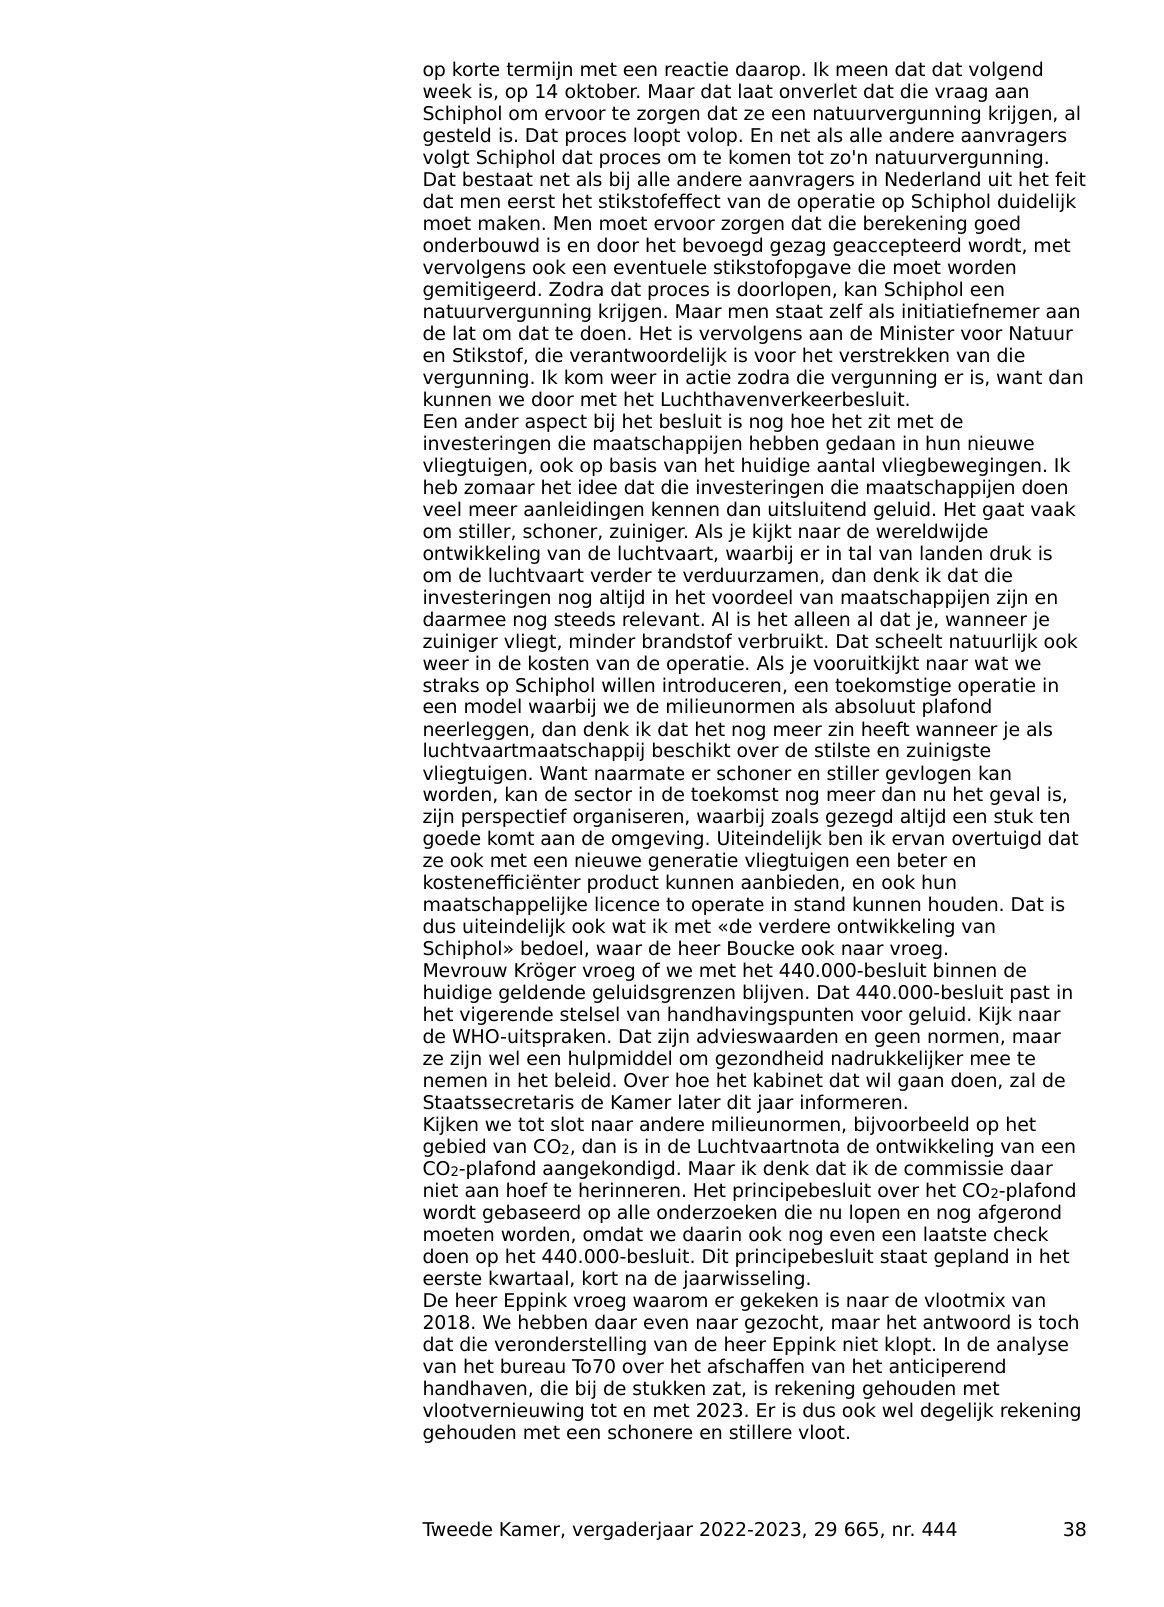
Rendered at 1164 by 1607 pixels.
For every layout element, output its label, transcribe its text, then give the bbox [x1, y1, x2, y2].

text Kijken we tot slot naar andere milieunormen, bijvoorbeeld op het gebied van CO2, dan is in de Luchtvaartnota de ontwikkeling van een CO2-plafond aangekondigd. Maar ik denk dat ik de commissie daar niet aan hoef te herinneren. Het principebesluit over het CO2-plafond wordt gebaseerd op alle onderzoeken die nu lopen en nog afgerond moeten worden, omdat we daarin ook nog even een laatste check doen op het 440.000-besluit. Dit principebesluit staat gepland in het eerste kwartaal, kort na de jaarwisseling. [422, 1114, 1087, 1290]
text op korte termijn met een reactie daarop. Ik meen dat dat volgend week is, op 14 oktober. Maar dat laat onverlet dat die vraag aan Schiphol om ervoor te zorgen dat ze een natuurvergunning krijgen, al gesteld is. Dat proces loopt volop. En net als alle andere aanvragers volgt Schiphol dat proces om te komen tot zo'n natuurvergunning. Dat bestaat net als bij alle andere aanvragers in Nederland uit het feit dat men eerst het stikstofeffect van de operatie op Schiphol duidelijk moet maken. Men moet ervoor zorgen dat die berekening goed onderbouwd is en door het bevoegd gezag geaccepteerd wordt, met vervolgens ook een eventuele stikstofopgave die moet worden gemitigeerd. Zodra dat proces is doorlopen, kan Schiphol een natuurvergunning krijgen. Maar men staat zelf als initiatiefnemer aan de lat om dat te doen. Het is vervolgens aan de Minister voor Natuur en Stikstof, die verantwoordelijk is voor het verstrekken van die vergunning. Ik kom weer in actie zodra die vergunning er is, want dan kunnen we door met het Luchthavenverkeerbesluit. [422, 59, 1087, 411]
text Mevrouw Kröger vroeg of we met het 440.000-besluit binnen de huidige geldende geluidsgrenzen blijven. Dat 440.000-besluit past in het vigerende stelsel van handhavingspunten voor geluid. Kijk naar de WHO-uitspraken. Dat zijn advieswaarden en geen normen, maar ze zijn wel een hulpmiddel om gezondheid nadrukkelijker mee te nemen in het beleid. Over hoe het kabinet dat wil gaan doen, zal de Staatssecretaris de Kamer later dit jaar informeren. [422, 960, 1087, 1114]
text De heer Eppink vroeg waarom er gekeken is naar de vlootmix van 2018. We hebben daar even naar gezocht, maar het antwoord is toch dat die veronderstelling van de heer Eppink niet klopt. In de analyse van het bureau To70 over het afschaffen van het anticiperend handhaven, die bij de stukken zat, is rekening gehouden met vlootvernieuwing tot en met 2023. Er is dus ook wel degelijk rekening gehouden met een schonere en stillere vloot. [422, 1290, 1087, 1444]
text Een ander aspect bij het besluit is nog hoe het zit met de investeringen die maatschappijen hebben gedaan in hun nieuwe vliegtuigen, ook op basis van het huidige aantal vliegbewegingen. Ik heb zomaar het idee dat die investeringen die maatschappijen doen veel meer aanleidingen kennen dan uitsluitend geluid. Het gaat vaak om stiller, schoner, zuiniger. Als je kijkt naar de wereldwijde ontwikkeling van de luchtvaart, waarbij er in tal van landen druk is om de luchtvaart verder te verduurzamen, dan denk ik dat die investeringen nog altijd in het voordeel van maatschappijen zijn en daarmee nog steeds relevant. Al is het alleen al dat je, wanneer je zuiniger vliegt, minder brandstof verbruikt. Dat scheelt natuurlijk ook weer in de kosten van de operatie. Als je vooruitkijkt naar wat we straks op Schiphol willen introduceren, een toekomstige operatie in een model waarbij we de milieunormen als absoluut plafond neerleggen, dan denk ik dat het nog meer zin heeft wanneer je als luchtvaartmaatschappij beschikt over de stilste en zuinigste vliegtuigen. Want naarmate er schoner en stiller gevlogen kan worden, kan de sector in de toekomst nog meer dan nu het geval is, zijn perspectief organiseren, waarbij zoals gezegd altijd een stuk ten goede komt aan de omgeving. Uiteindelijk ben ik ervan overtuigd dat ze ook met een nieuwe generatie vliegtuigen een beter en kostenefficiënter product kunnen aanbieden, en ook hun maatschappelijke licence to operate in stand kunnen houden. Dat is dus uiteindelijk ook wat ik met «de verdere ontwikkeling van Schiphol» bedoel, waar de heer Boucke ook naar vroeg. [422, 411, 1087, 960]
